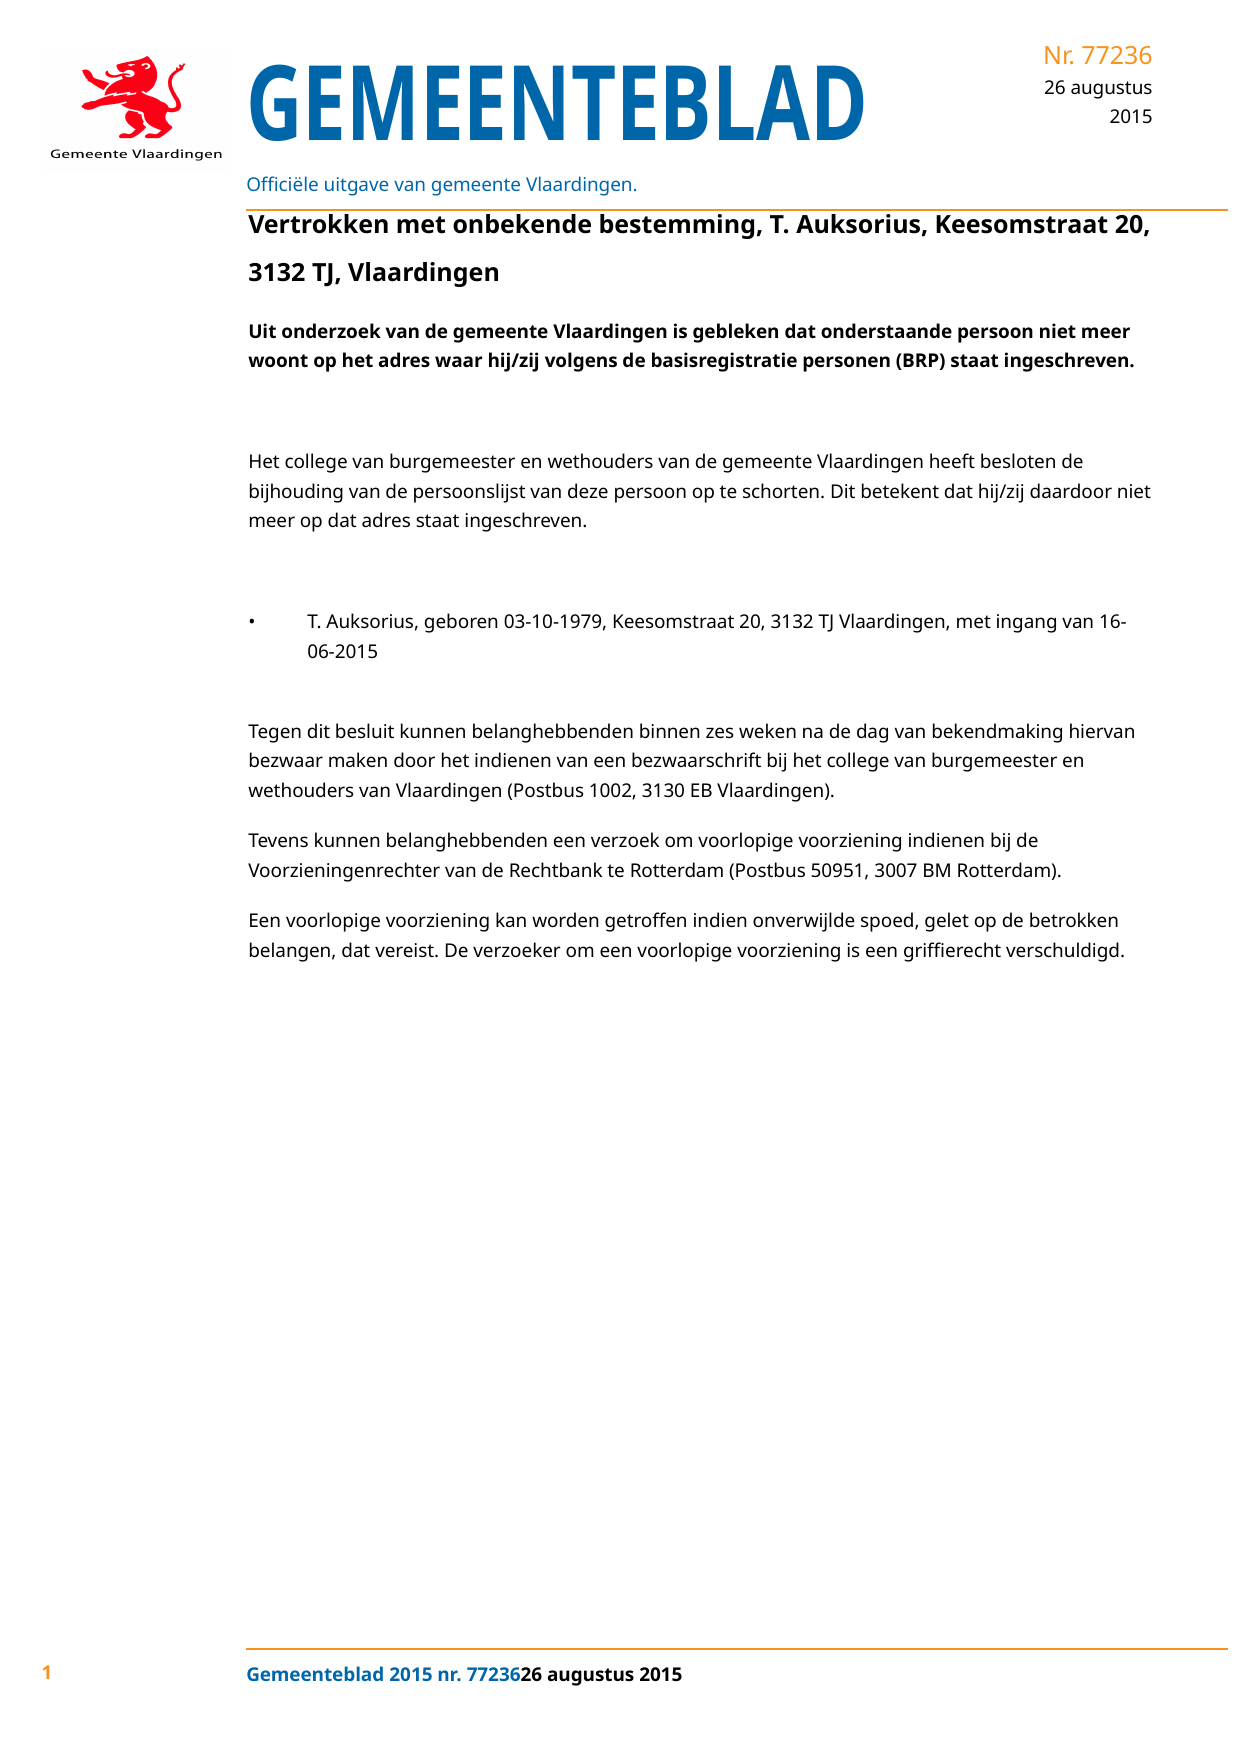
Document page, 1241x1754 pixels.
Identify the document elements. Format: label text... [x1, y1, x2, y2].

text Een voorlopige voorziening kan worden getroffen indien onverwijlde spoed, gelet op de betrokken belangen, dat vereist. De verzoeker om een voorlopige voorziening is een griffierecht verschuldigd. [248, 907, 1152, 963]
text Vertrokken met onbekende bestemming, T. Auksorius, Keesomstraat 20, 3132 TJ, Vlaardingen [248, 211, 1152, 288]
text Tevens kunnen belanghebbenden een verzoek om voorlopige voorziening indienen bij de Voorzieningenrechter van de Rechtbank te Rotterdam (Postbus 50951, 3007 BM Rotterdam). [248, 827, 1152, 883]
list T. Auksorius, geboren 03-10-1979, Keesomstraat 20, 3132 TJ Vlaardingen, met ingang van 16-06-2015 [248, 608, 1152, 664]
picture [41, 47, 231, 172]
text Tegen dit besluit kunnen belanghebbenden binnen zes weken na de dag van bekendmaking hiervan bezwaar maken door het indienen van een bezwaarschrift bij het college van burgemeester en wethouders van Vlaardingen (Postbus 1002, 3130 EB Vlaardingen). [248, 718, 1152, 803]
text Het college van burgemeester en wethouders van de gemeente Vlaardingen heeft besloten de bijhouding van de persoonslijst van deze persoon op te schorten. Dit betekent dat hij/zij daardoor niet meer op dat adres staat ingeschreven. [248, 448, 1152, 533]
text Uit onderzoek van de gemeente Vlaardingen is gebleken dat onderstaande persoon niet meer woont op het adres waar hij/zij volgens de basisregistratie personen (BRP) staat ingeschreven. [248, 318, 1152, 373]
